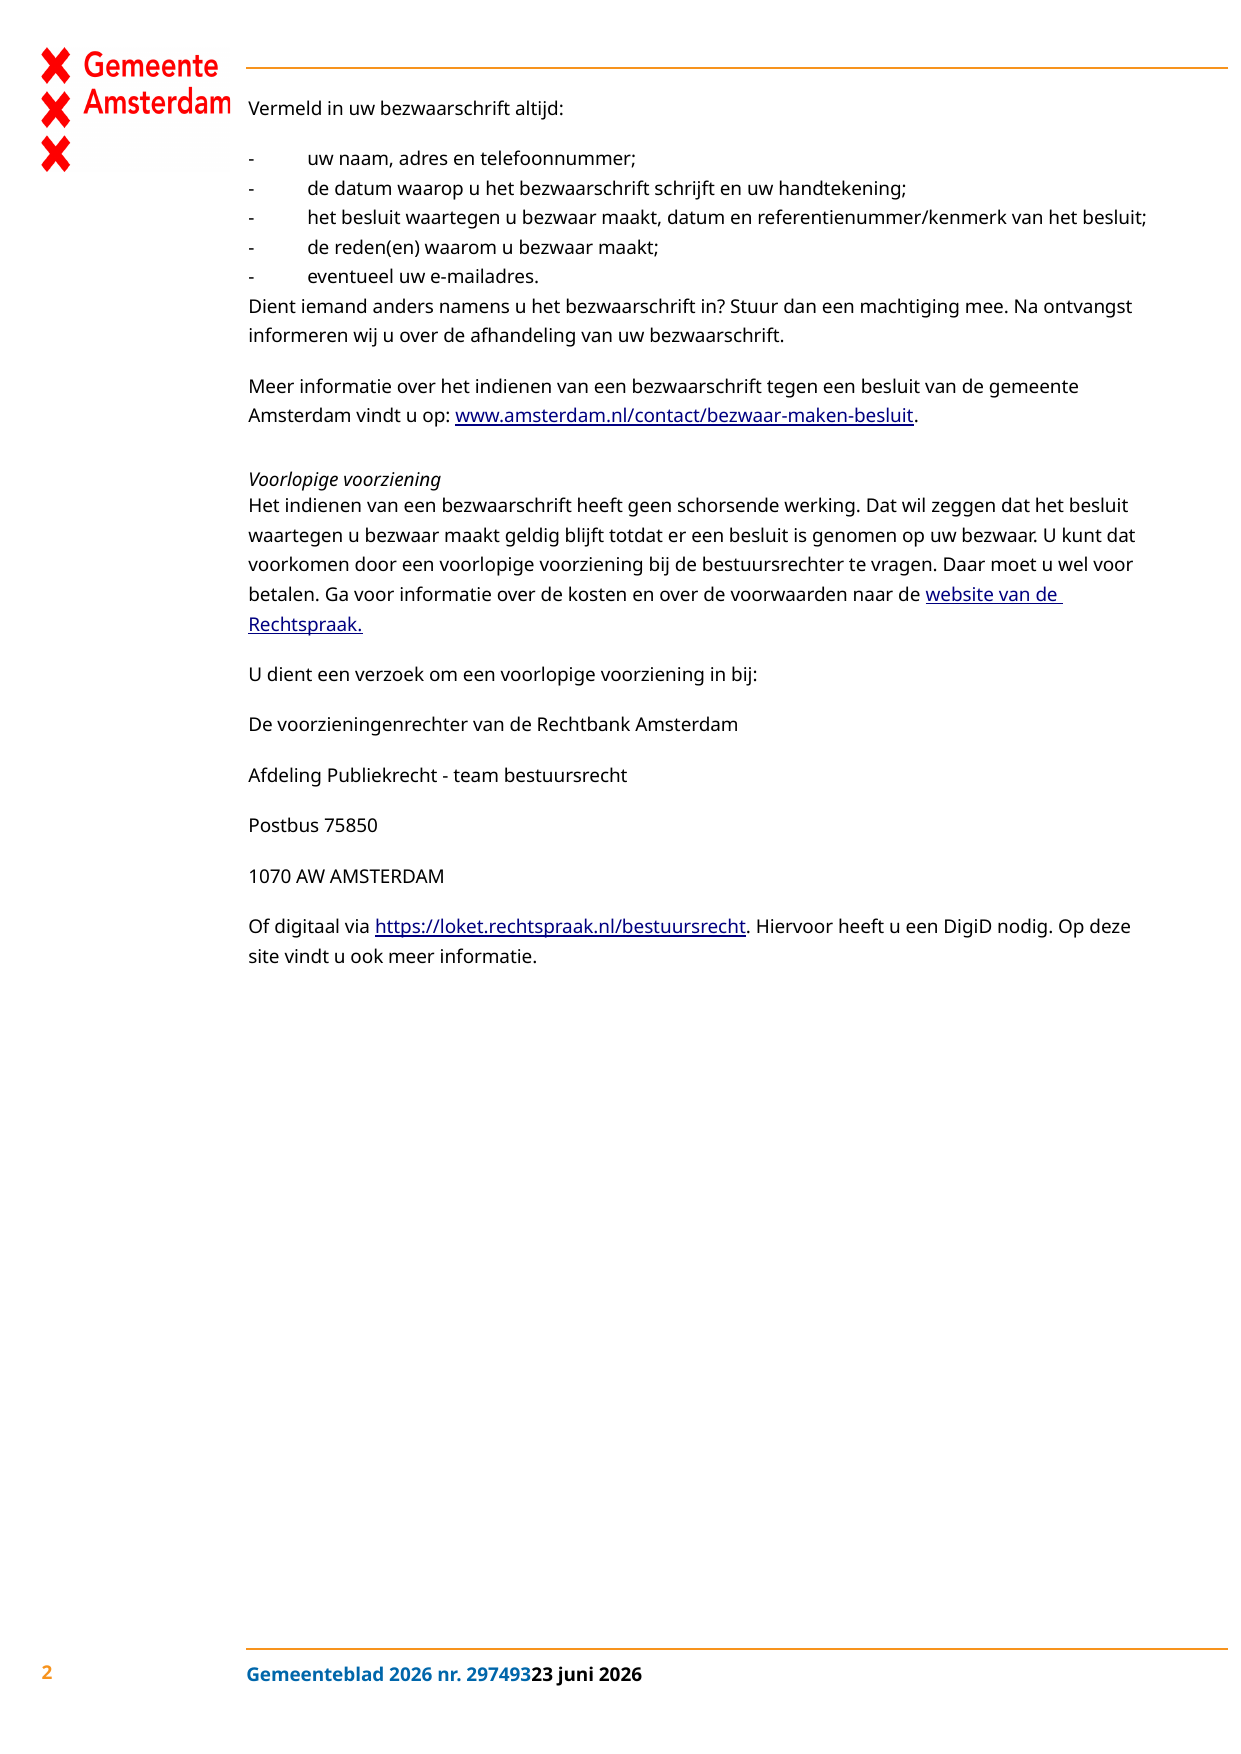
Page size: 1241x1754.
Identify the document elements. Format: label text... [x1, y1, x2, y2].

text Vermeld in uw bezwaarschrift altijd: [248, 95, 1152, 121]
list de datum waarop u het bezwaarschrift schrijft en uw handtekening; [248, 175, 1152, 201]
list uw naam, adres en telefoonnummer; [248, 145, 1152, 171]
text Of digitaal via https://loket.rechtspraak.nl/bestuursrecht. Hiervoor heeft u een DigiD nodig. Op deze site vindt u ook meer informatie. [248, 913, 1152, 968]
text Voorlopige voorziening [248, 467, 1152, 492]
text Afdeling Publiekrecht - team bestuursrecht [248, 762, 1152, 788]
list het besluit waartegen u bezwaar maakt, datum en referentienummer/kenmerk van het besluit; [248, 204, 1152, 230]
text U dient een verzoek om een voorlopige voorziening in bij: [248, 661, 1152, 687]
picture [41, 47, 231, 172]
text De voorzieningenrechter van de Rechtbank Amsterdam [248, 712, 1152, 737]
text Postbus 75850 [248, 812, 1152, 838]
text Dient iemand anders namens u het bezwaarschrift in? Stuur dan een machtiging mee. Na ontvangst informeren wij u over de afhandeling van uw bezwaarschrift. [248, 293, 1152, 348]
text Meer informatie over het indienen van een bezwaarschrift tegen een besluit van de gemeente Amsterdam vindt u op: www.amsterdam.nl/contact/bezwaar-maken-besluit. [248, 373, 1152, 428]
text Het indienen van een bezwaarschrift heeft geen schorsende werking. Dat wil zeggen dat het besluit waartegen u bezwaar maakt geldig blijft totdat er een besluit is genomen op uw bezwaar. U kunt dat voorkomen door een voorlopige voorziening bij de bestuursrechter te vragen. Daar moet u wel voor betalen. Ga voor informatie over de kosten en over de voorwaarden naar de website van de Rechtspraak. [248, 492, 1152, 636]
text 1070 AW AMSTERDAM [248, 863, 1152, 888]
list eventueel uw e-mailadres. [248, 263, 1152, 289]
list de reden(en) waarom u bezwaar maakt; [248, 234, 1152, 260]
